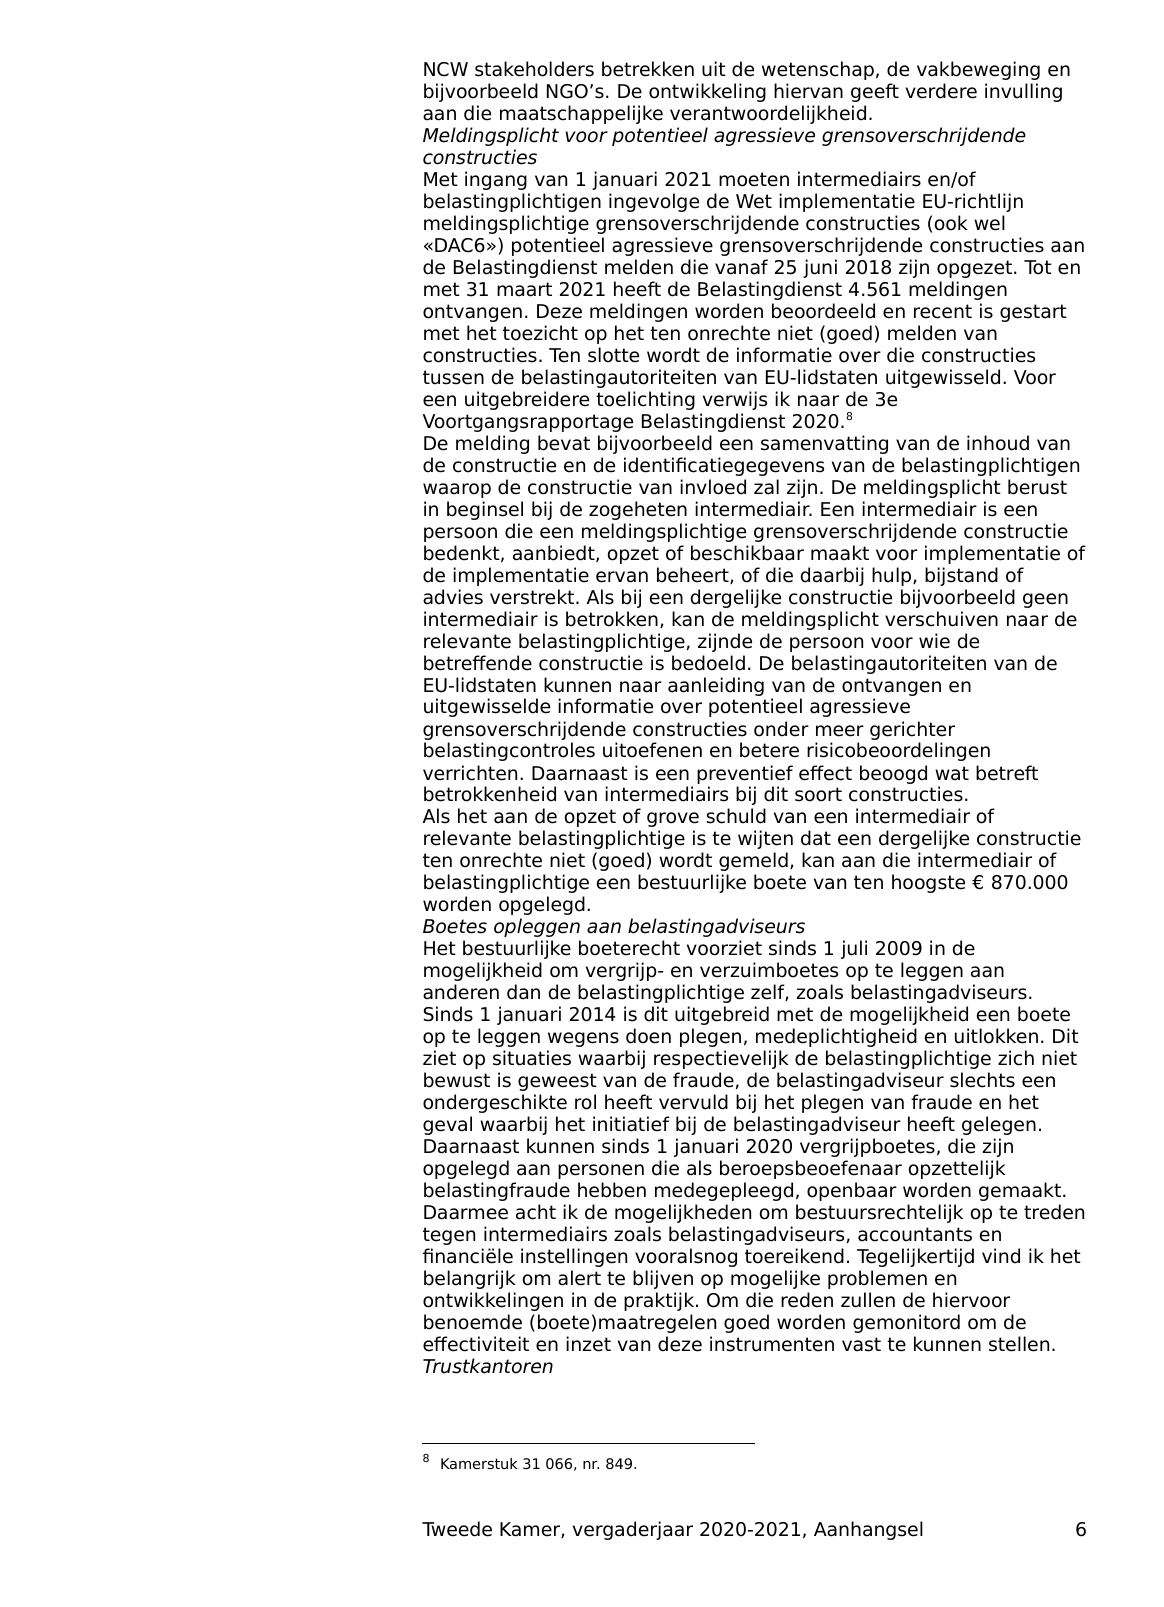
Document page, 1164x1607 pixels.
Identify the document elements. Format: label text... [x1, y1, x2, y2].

text Meldingsplicht voor potentieel agressieve grensoverschrijdende constructies [422, 125, 1087, 169]
text Boetes opleggen aan belastingadviseurs [422, 916, 1087, 938]
text Trustkantoren [422, 1356, 1087, 1378]
text NCW stakeholders betrekken uit de wetenschap, de vakbeweging en bijvoorbeeld NGO’s. De ontwikkeling hiervan geeft verdere invulling aan die maatschappelijke verantwoordelijkheid. [422, 59, 1087, 125]
text Kamerstuk 31 066, nr. 849. [422, 1452, 1087, 1474]
text Als het aan de opzet of grove schuld van een intermediair of relevante belastingplichtige is te wijten dat een dergelijke constructie ten onrechte niet (goed) wordt gemeld, kan aan die intermediair of belastingplichtige een bestuurlijke boete van ten hoogste € 870.000 worden opgelegd. [422, 806, 1087, 916]
text Met ingang van 1 januari 2021 moeten intermediairs en/of belastingplichtigen ingevolge de Wet implementatie EU-richtlijn meldingsplichtige grensoverschrijdende constructies (ook wel «DAC6») potentieel agressieve grensoverschrijdende constructies aan de Belastingdienst melden die vanaf 25 juni 2018 zijn opgezet. Tot en met 31 maart 2021 heeft de Belastingdienst 4.561 meldingen ontvangen. Deze meldingen worden beoordeeld en recent is gestart met het toezicht op het ten onrechte niet (goed) melden van constructies. Ten slotte wordt de informatie over die constructies tussen de belastingautoriteiten van EU-lidstaten uitgewisseld. Voor een uitgebreidere toelichting verwijs ik naar de 3e Voortgangsrapportage Belastingdienst 2020. [422, 169, 1087, 433]
text Het bestuurlijke boeterecht voorziet sinds 1 juli 2009 in de mogelijkheid om vergrijp- en verzuimboetes op te leggen aan anderen dan de belastingplichtige zelf, zoals belastingadviseurs. Sinds 1 januari 2014 is dit uitgebreid met de mogelijkheid een boete op te leggen wegens doen plegen, medeplichtigheid en uitlokken. Dit ziet op situaties waarbij respectievelijk de belastingplichtige zich niet bewust is geweest van de fraude, de belastingadviseur slechts een ondergeschikte rol heeft vervuld bij het plegen van fraude en het geval waarbij het initiatief bij de belastingadviseur heeft gelegen. Daarnaast kunnen sinds 1 januari 2020 vergrijpboetes, die zijn opgelegd aan personen die als beroepsbeoefenaar opzettelijk belastingfraude hebben medegepleegd, openbaar worden gemaakt. Daarmee acht ik de mogelijkheden om bestuursrechtelijk op te treden tegen intermediairs zoals belastingadviseurs, accountants en financiële instellingen vooralsnog toereikend. Tegelijkertijd vind ik het belangrijk om alert te blijven op mogelijke problemen en ontwikkelingen in de praktijk. Om die reden zullen de hiervoor benoemde (boete)maatregelen goed worden gemonitord om de effectiviteit en inzet van deze instrumenten vast te kunnen stellen. [422, 938, 1087, 1356]
text De melding bevat bijvoorbeeld een samenvatting van de inhoud van de constructie en de identificatiegegevens van de belastingplichtigen waarop de constructie van invloed zal zijn. De meldingsplicht berust in beginsel bij de zogeheten intermediair. Een intermediair is een persoon die een meldingsplichtige grensoverschrijdende constructie bedenkt, aanbiedt, opzet of beschikbaar maakt voor implementatie of de implementatie ervan beheert, of die daarbij hulp, bijstand of advies verstrekt. Als bij een dergelijke constructie bijvoorbeeld geen intermediair is betrokken, kan de meldingsplicht verschuiven naar de relevante belastingplichtige, zijnde de persoon voor wie de betreffende constructie is bedoeld. De belastingautoriteiten van de EU-lidstaten kunnen naar aanleiding van de ontvangen en uitgewisselde informatie over potentieel agressieve grensoverschrijdende constructies onder meer gerichter belastingcontroles uitoefenen en betere risicobeoordelingen verrichten. Daarnaast is een preventief effect beoogd wat betreft betrokkenheid van intermediairs bij dit soort constructies. [422, 433, 1087, 806]
